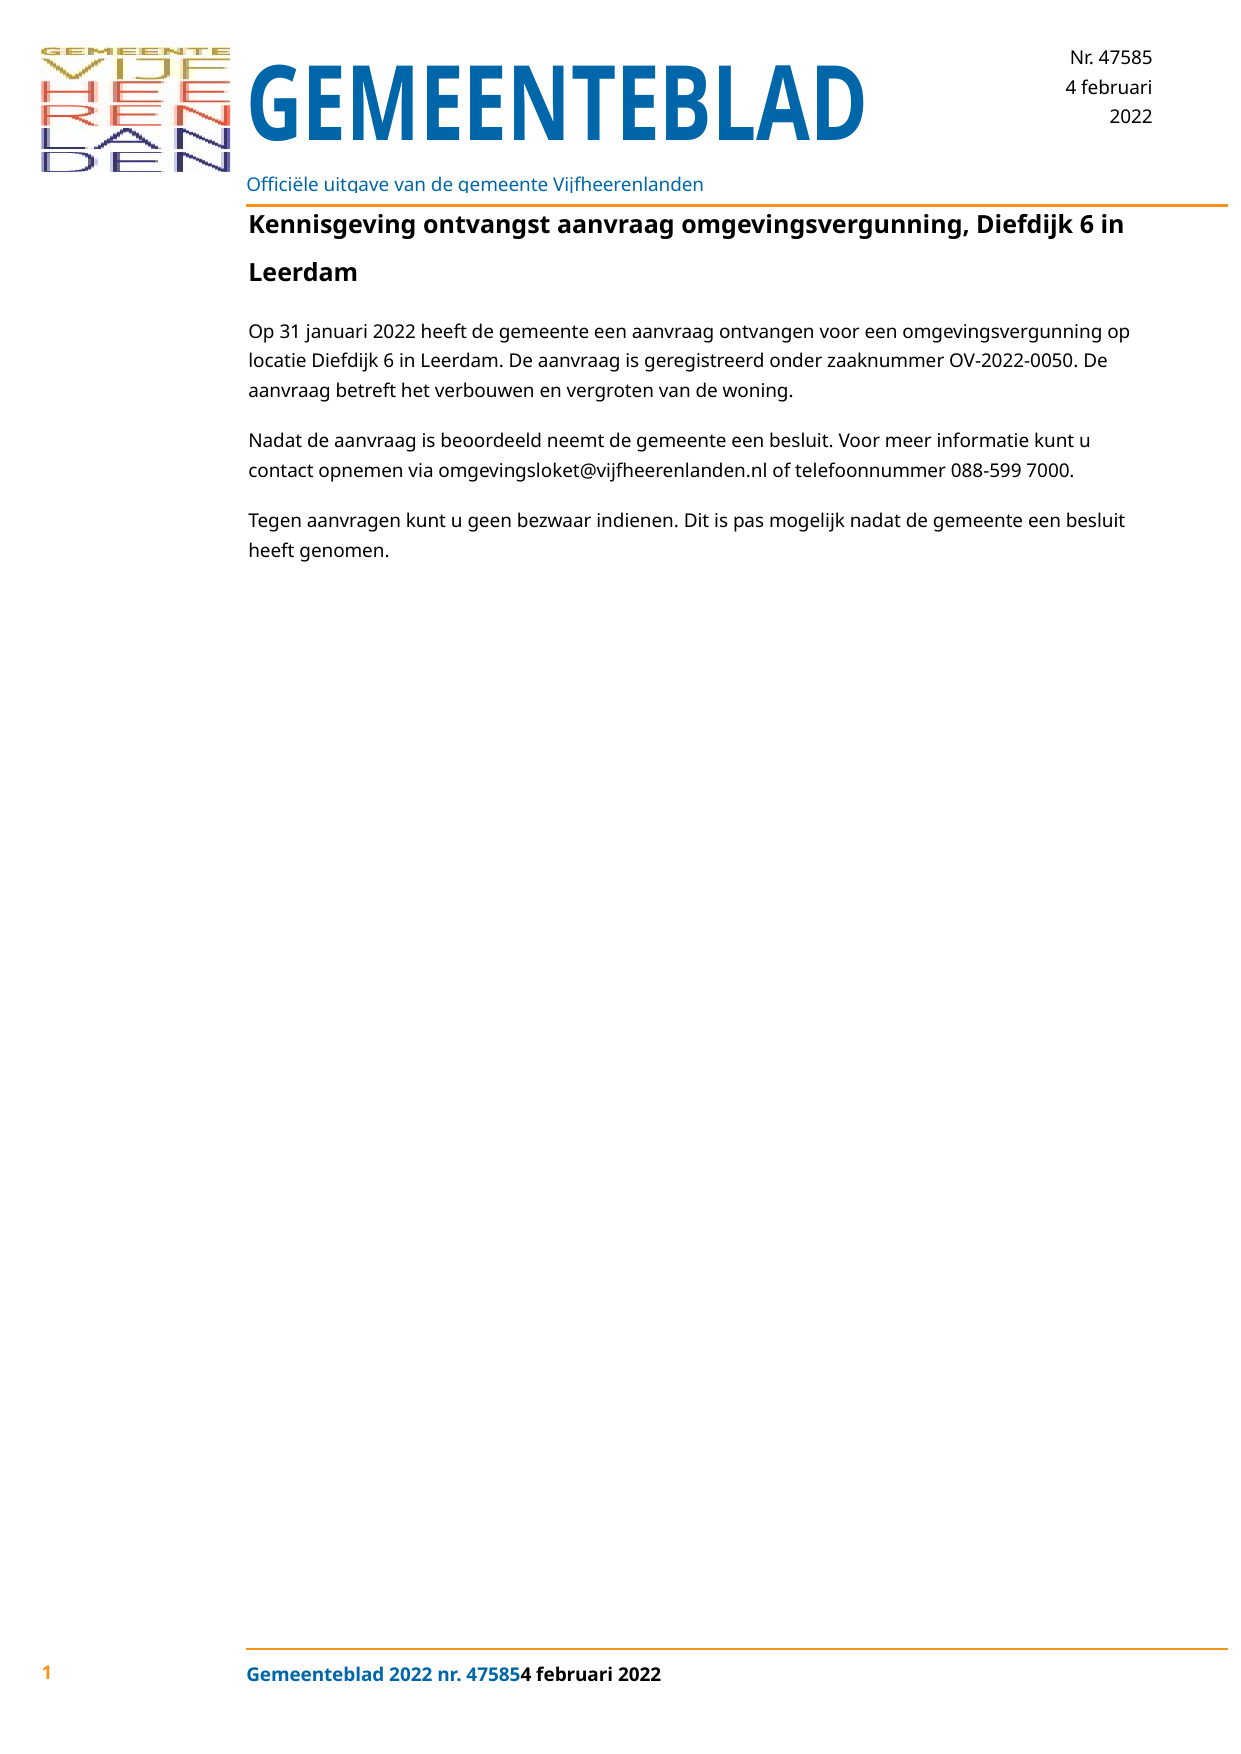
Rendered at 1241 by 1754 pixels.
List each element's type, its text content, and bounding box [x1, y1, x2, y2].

text Op 31 januari 2022 heeft de gemeente een aanvraag ontvangen voor een omgevingsvergunning op locatie Diefdijk 6 in Leerdam. De aanvraag is geregistreerd onder zaaknummer OV-2022-0050. De aanvraag betreft het verbouwen en vergroten van de woning. [248, 318, 1152, 403]
text Kennisgeving ontvangst aanvraag omgevingsvergunning, Diefdijk 6 in Leerdam [248, 207, 1152, 288]
text Nadat de aanvraag is beoordeeld neemt de gemeente een besluit. Voor meer informatie kunt u contact opnemen via omgevingsloket@vijfheerenlanden.nl of telefoonnummer 088-599 7000. [248, 427, 1152, 483]
text Tegen aanvragen kunt u geen bezwaar indienen. Dit is pas mogelijk nadat de gemeente een besluit heeft genomen. [248, 507, 1152, 563]
picture [41, 47, 231, 172]
